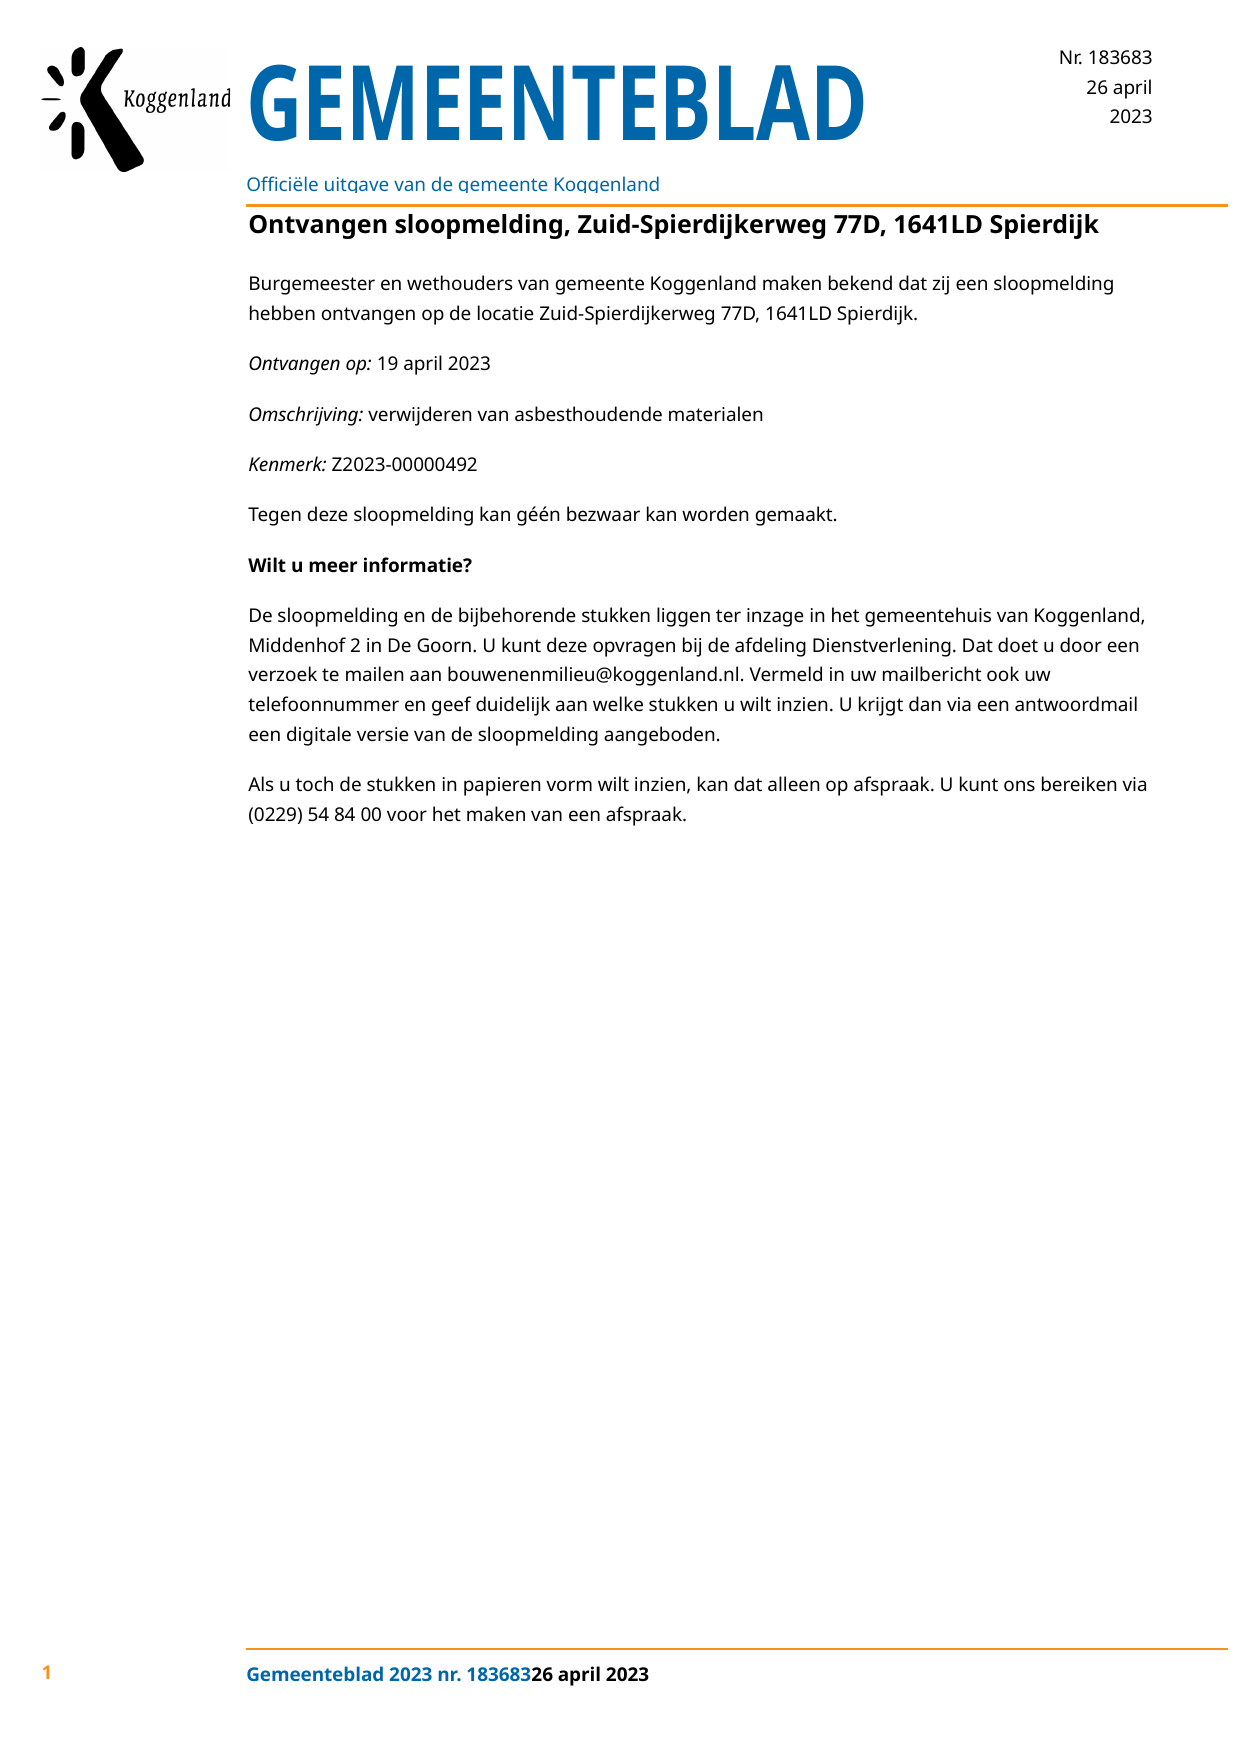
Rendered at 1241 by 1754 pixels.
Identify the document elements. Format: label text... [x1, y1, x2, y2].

text Wilt u meer informatie? [248, 552, 1152, 578]
text De sloopmelding en de bijbehorende stukken liggen ter inzage in het gemeentehuis van Koggenland, Middenhof 2 in De Goorn. U kunt deze opvragen bij de afdeling Dienstverlening. Dat doet u door een verzoek te mailen aan bouwenenmilieu@koggenland.nl. Vermeld in uw mailbericht ook uw telefoonnummer en geef duidelijk aan welke stukken u wilt inzien. U krijgt dan via een antwoordmail een digitale versie van de sloopmelding aangeboden. [248, 602, 1152, 746]
text Ontvangen op: 19 april 2023 [248, 350, 1152, 376]
text Omschrijving: verwijderen van asbesthoudende materialen [248, 401, 1152, 426]
text Burgemeester en wethouders van gemeente Koggenland maken bekend dat zij een sloopmelding hebben ontvangen op de locatie Zuid-Spierdijkerweg 77D, 1641LD Spierdijk. [248, 270, 1152, 326]
text Als u toch de stukken in papieren vorm wilt inzien, kan dat alleen op afspraak. U kunt ons bereiken via (0229) 54 84 00 voor het maken van een afspraak. [248, 771, 1152, 826]
text Kenmerk: Z2023-00000492 [248, 451, 1152, 477]
text Tegen deze sloopmelding kan géén bezwaar kan worden gemaakt. [248, 502, 1152, 527]
picture [41, 47, 231, 172]
text Ontvangen sloopmelding, Zuid-Spierdijkerweg 77D, 1641LD Spierdijk [248, 207, 1152, 241]
